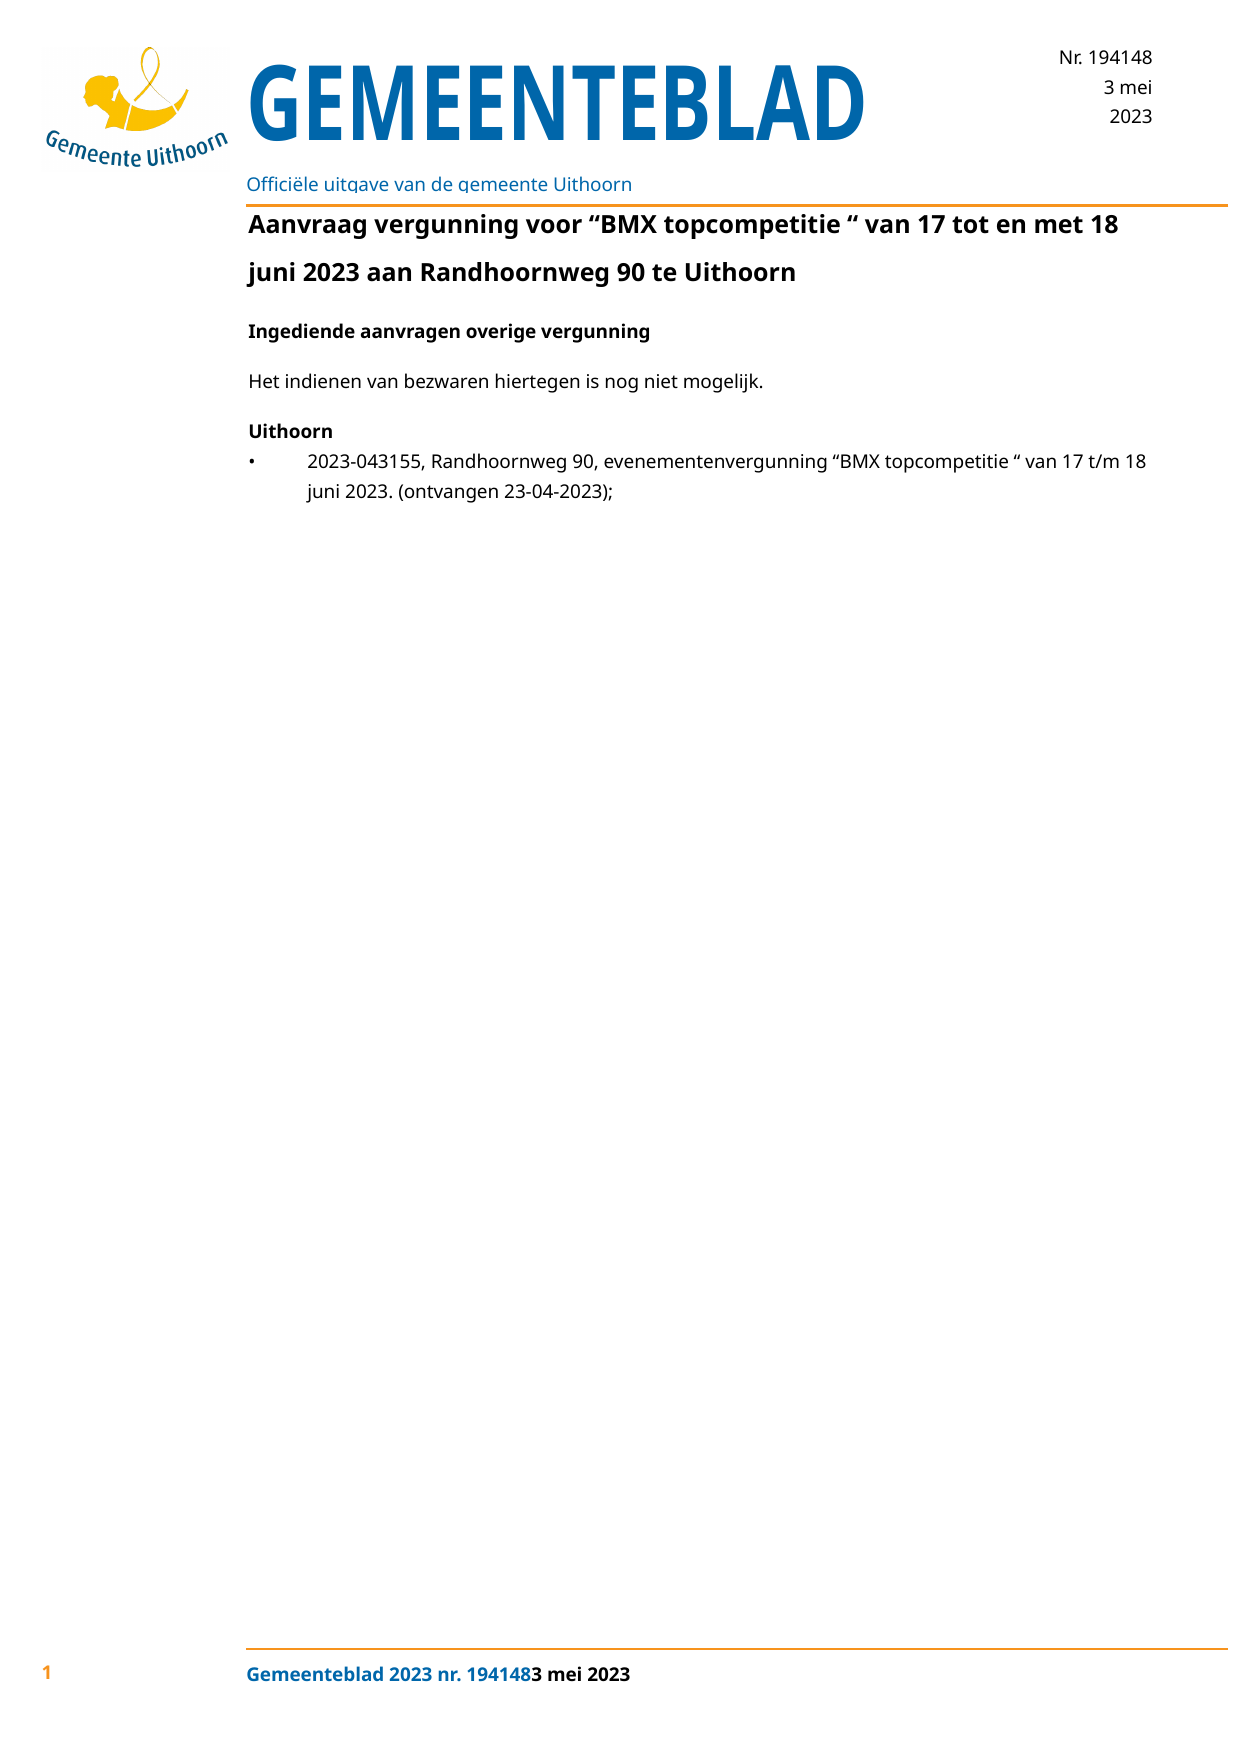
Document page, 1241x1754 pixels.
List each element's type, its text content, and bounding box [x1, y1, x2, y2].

text Aanvraag vergunning voor “BMX topcompetitie “ van 17 tot en met 18 juni 2023 aan Randhoornweg 90 te Uithoorn [248, 207, 1152, 288]
text Ingediende aanvragen overige vergunning [248, 318, 1152, 344]
text Het indienen van bezwaren hiertegen is nog niet mogelijk. [248, 368, 1152, 394]
picture [41, 47, 231, 172]
list 2023-043155, Randhoornweg 90, evenementenvergunning “BMX topcompetitie “ van 17 t/m 18 juni 2023. (ontvangen 23-04-2023); [248, 448, 1152, 504]
text Uithoorn [248, 419, 1152, 444]
